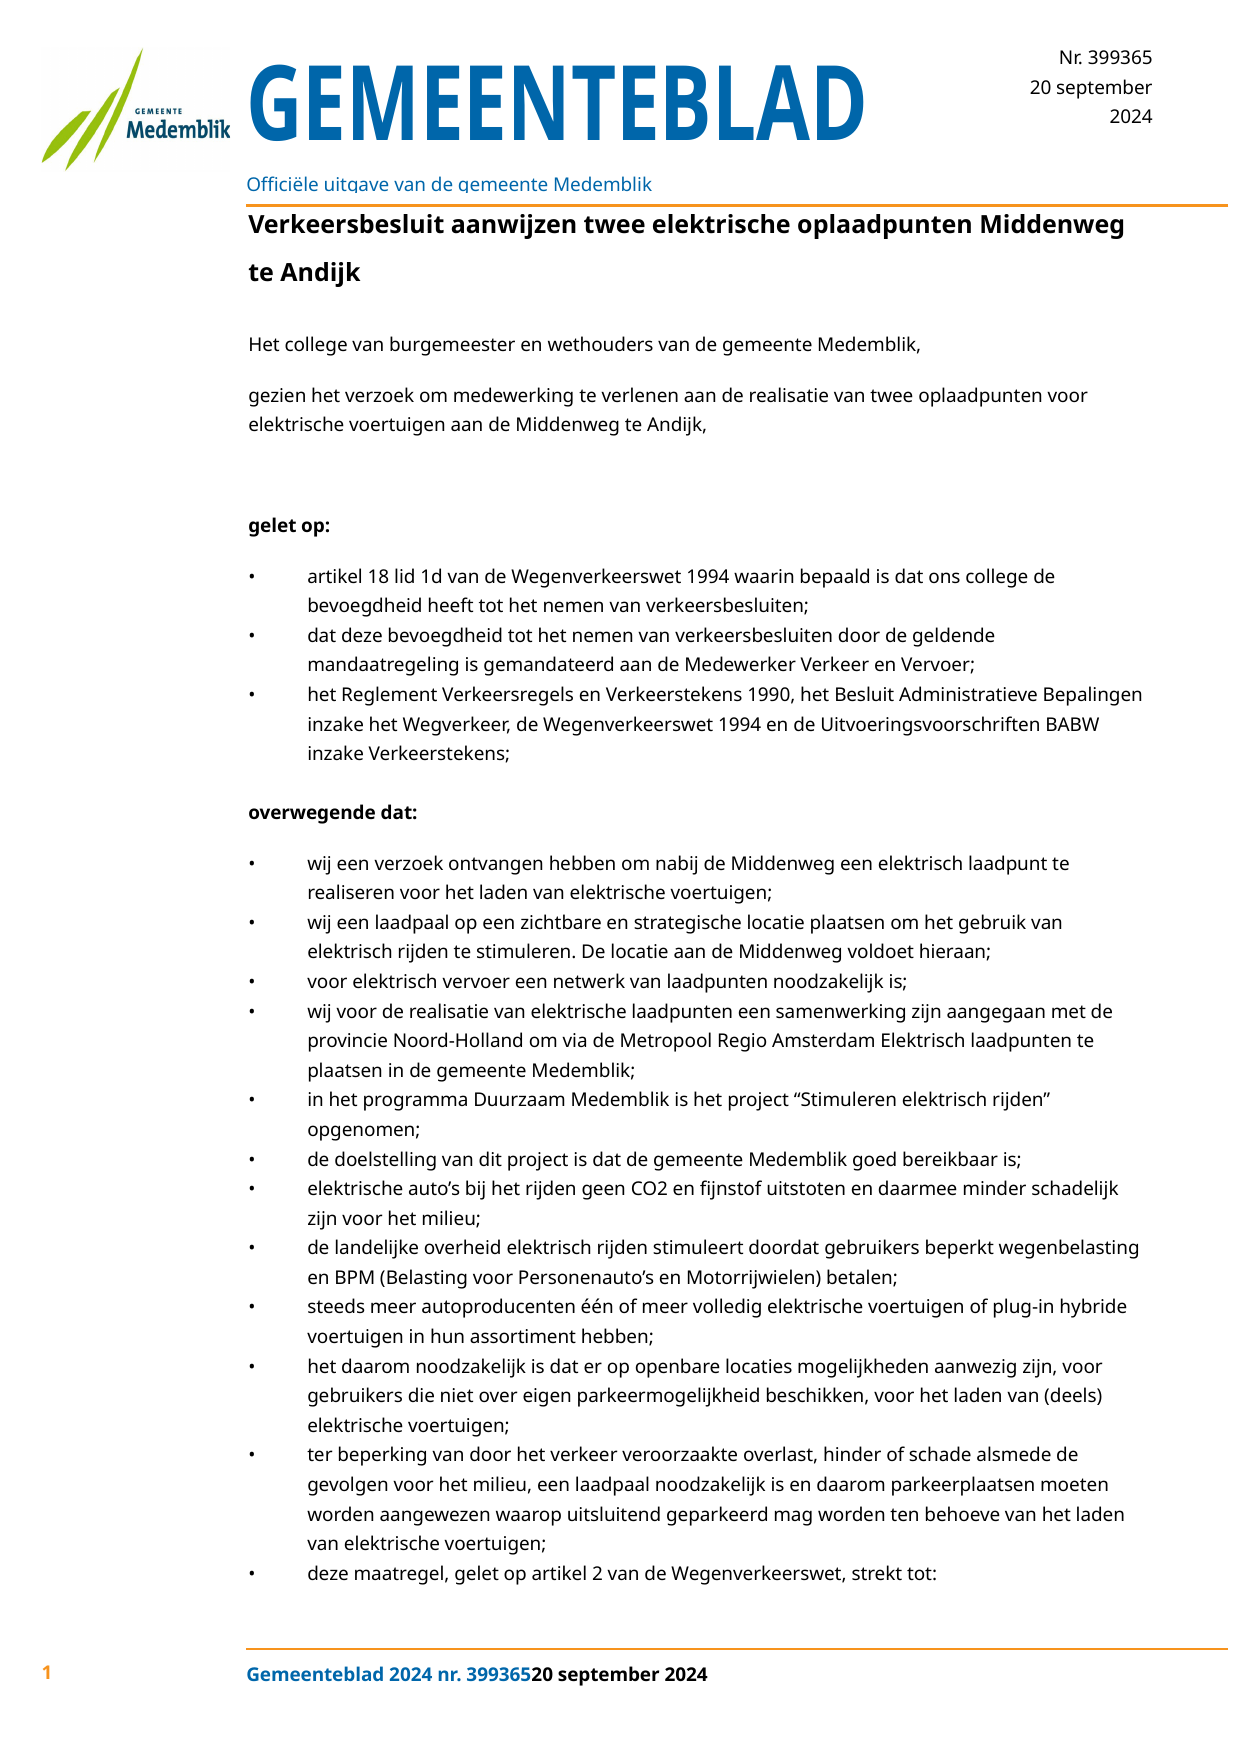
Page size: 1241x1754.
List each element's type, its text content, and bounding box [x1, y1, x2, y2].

list dat deze bevoegdheid tot het nemen van verkeersbesluiten door de geldende mandaatregeling is gemandateerd aan de Medewerker Verkeer en Vervoer; [248, 622, 1152, 677]
list in het programma Duurzaam Medemblik is het project “Stimuleren elektrisch rijden” opgenomen; [248, 1087, 1152, 1142]
text gezien het verzoek om medewerking te verlenen aan de realisatie van twee oplaadpunten voor elektrische voertuigen aan de Middenweg te Andijk, [248, 382, 1152, 437]
list het daarom noodzakelijk is dat er op openbare locaties mogelijkheden aanwezig zijn, voor gebruikers die niet over eigen parkeermogelijkheid beschikken, voor het laden van (deels) elektrische voertuigen; [248, 1353, 1152, 1438]
list wij een laadpaal op een zichtbare en strategische locatie plaatsen om het gebruik van elektrisch rijden te stimuleren. De locatie aan de Middenweg voldoet hieraan; [248, 909, 1152, 964]
list de landelijke overheid elektrisch rijden stimuleert doordat gebruikers beperkt wegenbelasting en BPM (Belasting voor Personenauto’s en Motorrijwielen) betalen; [248, 1234, 1152, 1290]
list het Reglement Verkeersregels en Verkeerstekens 1990, het Besluit Administratieve Bepalingen inzake het Wegverkeer, de Wegenverkeerswet 1994 en de Uitvoeringsvoorschriften BABW inzake Verkeerstekens; [248, 681, 1152, 766]
list wij een verzoek ontvangen hebben om nabij de Middenweg een elektrisch laadpunt te realiseren voor het laden van elektrische voertuigen; [248, 850, 1152, 905]
list de doelstelling van dit project is dat de gemeente Medemblik goed bereikbaar is; [248, 1146, 1152, 1171]
list steeds meer autoproducenten één of meer volledig elektrische voertuigen of plug-in hybride voertuigen in hun assortiment hebben; [248, 1294, 1152, 1349]
text Het college van burgemeester en wethouders van de gemeente Medemblik, [248, 332, 1152, 357]
text overwegende dat: [248, 799, 1152, 825]
list deze maatregel, gelet op artikel 2 van de Wegenverkeerswet, strekt tot: [248, 1560, 1152, 1586]
text Verkeersbesluit aanwijzen twee elektrische oplaadpunten Middenweg te Andijk [248, 207, 1152, 288]
list wij voor de realisatie van elektrische laadpunten een samenwerking zijn aangegaan met de provincie Noord-Holland om via de Metropool Regio Amsterdam Elektrisch laadpunten te plaatsen in de gemeente Medemblik; [248, 998, 1152, 1083]
list voor elektrisch vervoer een netwerk van laadpunten noodzakelijk is; [248, 968, 1152, 994]
text gelet op: [248, 512, 1152, 538]
list elektrische auto’s bij het rijden geen CO2 en fijnstof uitstoten en daarmee minder schadelijk zijn voor het milieu; [248, 1175, 1152, 1231]
list ter beperking van door het verkeer veroorzaakte overlast, hinder of schade alsmede de gevolgen voor het milieu, een laadpaal noodzakelijk is en daarom parkeerplaatsen moeten worden aangewezen waarop uitsluitend geparkeerd mag worden ten behoeve van het laden van elektrische voertuigen; [248, 1442, 1152, 1556]
picture [41, 47, 231, 172]
list artikel 18 lid 1d van de Wegenverkeerswet 1994 waarin bepaald is dat ons college de bevoegdheid heeft tot het nemen van verkeersbesluiten; [248, 563, 1152, 618]
